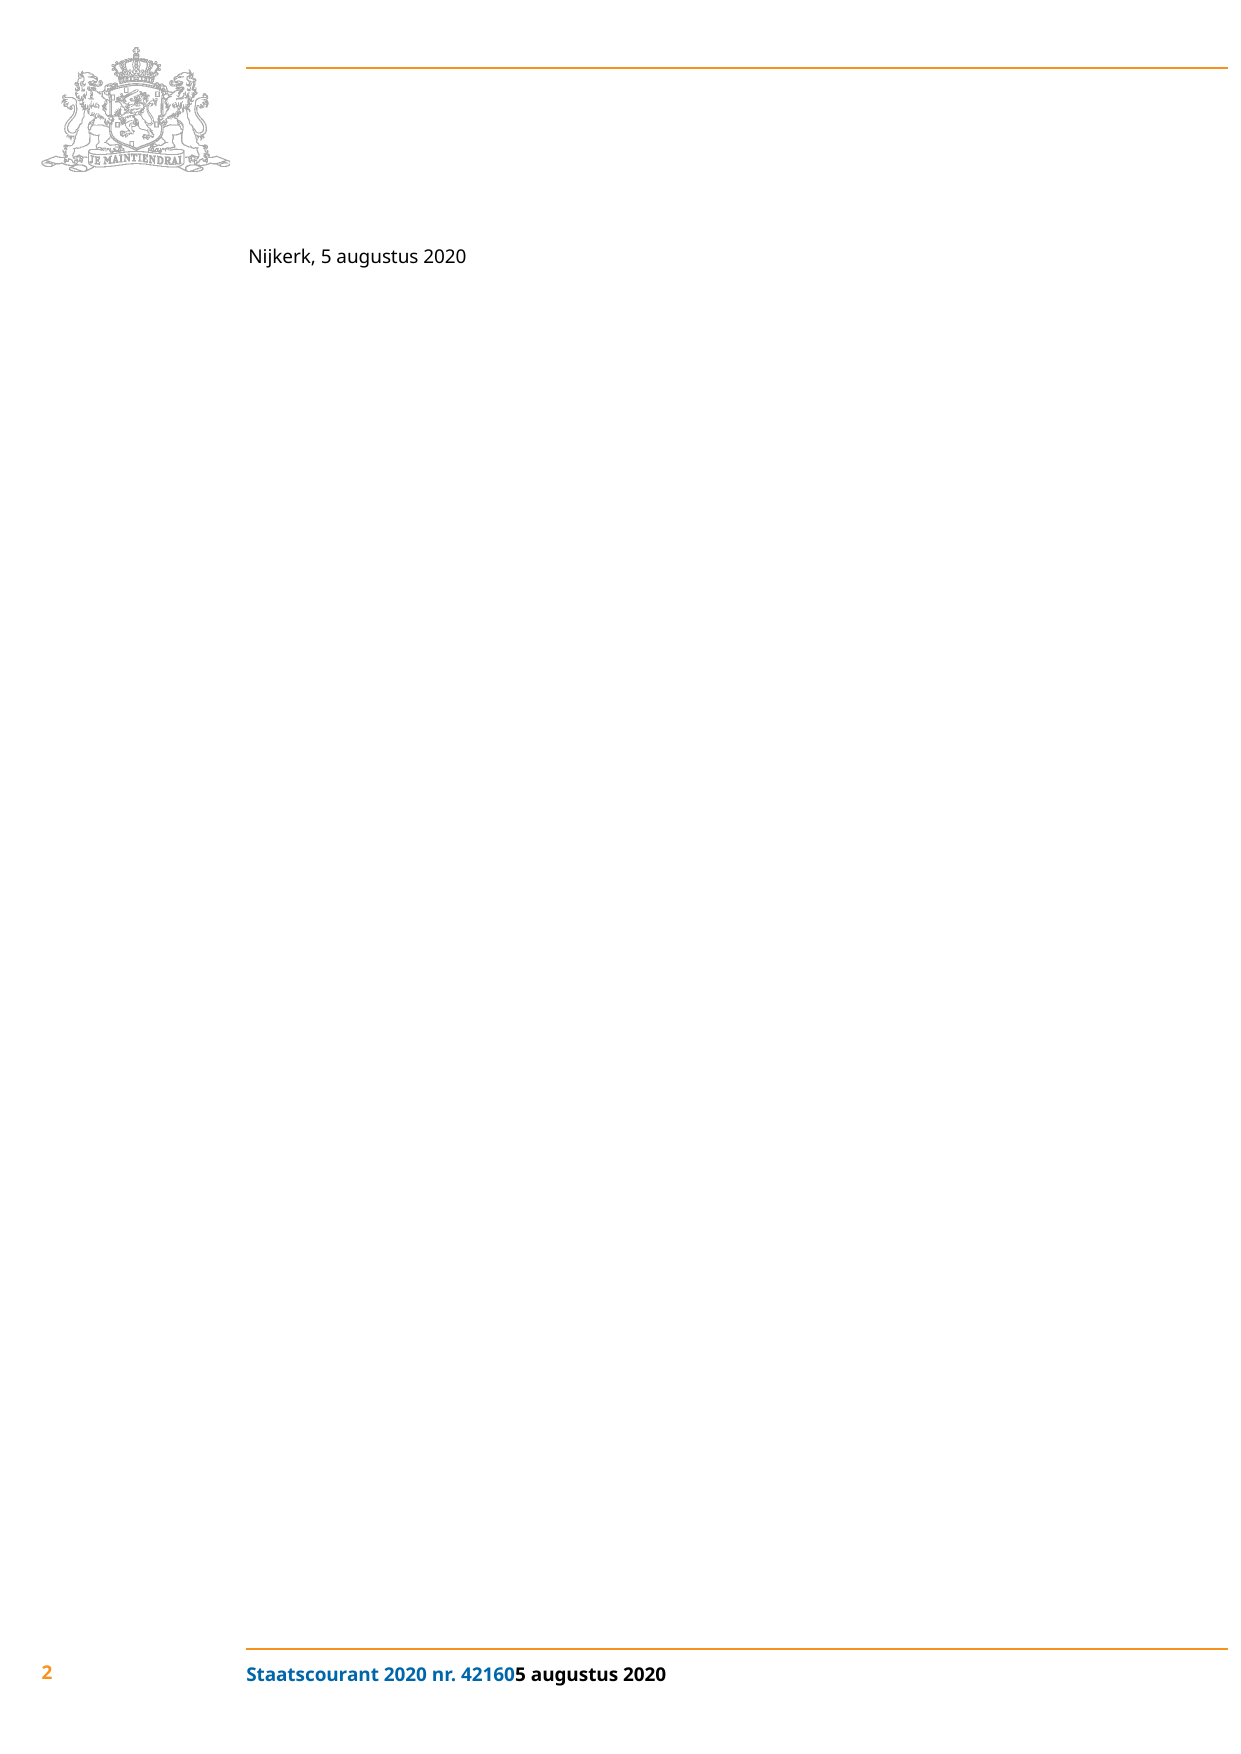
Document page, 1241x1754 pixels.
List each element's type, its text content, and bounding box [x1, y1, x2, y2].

picture [41, 47, 231, 172]
text Nijkerk, 5 augustus 2020 [248, 243, 1152, 269]
